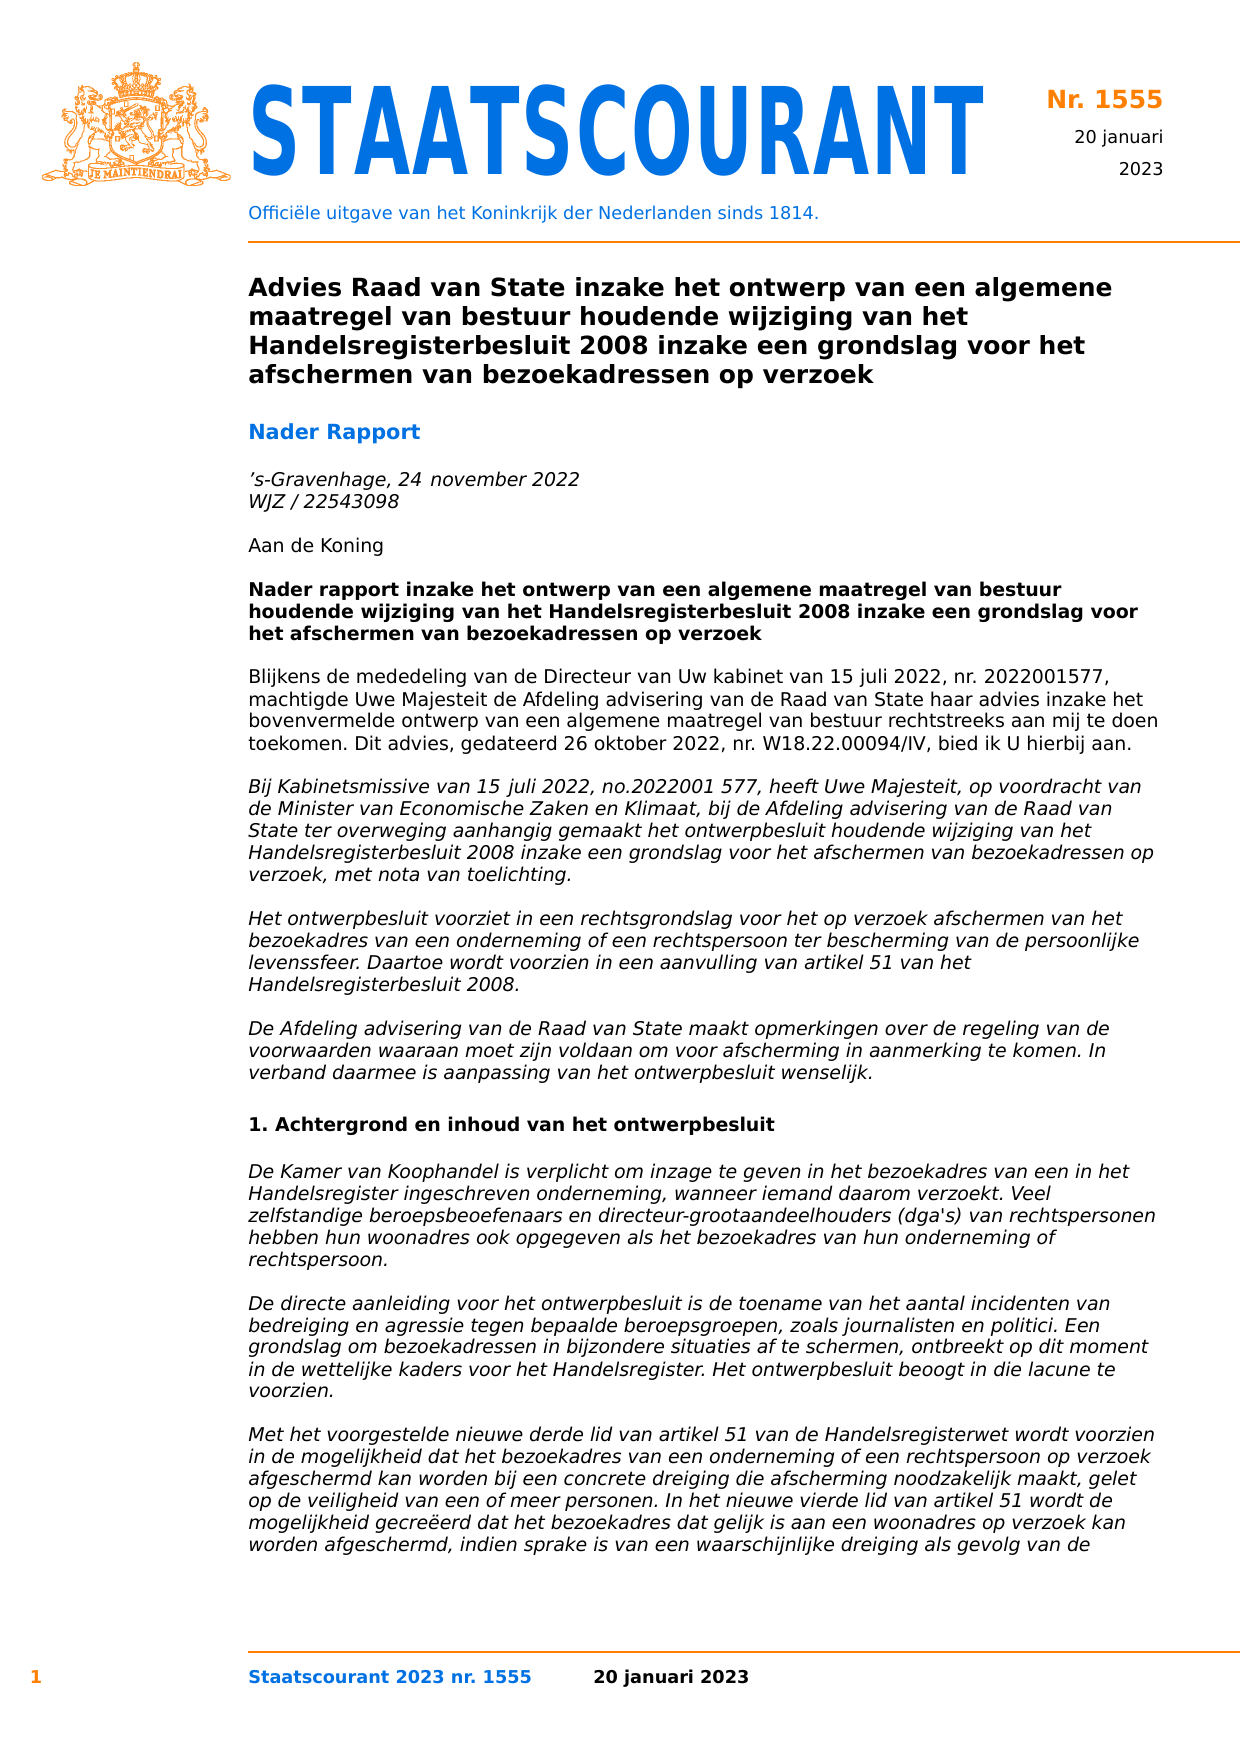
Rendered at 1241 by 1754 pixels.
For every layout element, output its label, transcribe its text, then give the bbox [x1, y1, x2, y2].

table_header [25, 62, 248, 241]
text Bij Kabinetsmissive van 15 juli 2022, no.2022001 577, heeft Uwe Majesteit, op voordracht van de Minister van Economische Zaken en Klimaat, bij de Afdeling advisering van de Raad van State ter overweging aanhangig gemaakt het ontwerpbesluit houdende wijziging van het Handelsregisterbesluit 2008 inzake een grondslag voor het afschermen van bezoekadressen op verzoek, met nota van toelichting. [248, 776, 1163, 886]
text De directe aanleiding voor het ontwerpbesluit is de toename van het aantal incidenten van bedreiging en agressie tegen bepaalde beroepsgroepen, zoals journalisten en politici. Een grondslag om bezoekadressen in bijzondere situaties af te schermen, ontbreekt op dit moment in de wettelijke kaders voor het Handelsregister. Het ontwerpbesluit beoogt in die lacune te voorzien. [248, 1292, 1163, 1402]
subtitle 1. Achtergrond en inhoud van het ontwerpbesluit [248, 1114, 1163, 1136]
subtitle Advies Raad van State inzake het ontwerp van een algemene maatregel van bestuur houdende wijziging van het Handelsregisterbesluit 2008 inzake een grondslag voor het afschermen van bezoekadressen op verzoek [248, 273, 1163, 390]
text De Afdeling advisering van de Raad van State maakt opmerkingen over de regeling van de voorwaarden waaraan moet zijn voldaan om voor afscherming in aanmerking te komen. In verband daarmee is aanpassing van het ontwerpbesluit wenselijk. [248, 1018, 1163, 1084]
table_header Nr. 1555 [998, 62, 1240, 121]
table_cell Officiële uitgave van het Koninkrijk der Nederlanden sinds 1814. [248, 203, 1240, 241]
picture [41, 62, 231, 186]
table_cell 2023 [998, 153, 1240, 203]
text De Kamer van Koophandel is verplicht om inzage te geven in het bezoekadres van een in het Handelsregister ingeschreven onderneming, wanneer iemand daarom verzoekt. Veel zelfstandige beroepsbeoefenaars en directeur-grootaandeelhouders (dga's) van rechtspersonen hebben hun woonadres ook opgegeven als het bezoekadres van hun onderneming of rechtspersoon. [248, 1161, 1163, 1271]
text Blijkens de mededeling van de Directeur van Uw kabinet van 15 juli 2022, nr. 2022001577, machtigde Uwe Majesteit de Afdeling advisering van de Raad van State haar advies inzake het bovenvermelde ontwerp van een algemene maatregel van bestuur rechtstreeks aan mij te doen toekomen. Dit advies, gedateerd 26 oktober 2022, nr. W18.22.00094/IV, bied ik U hierbij aan. [248, 666, 1163, 754]
text ’s-Gravenhage, 24 november 2022 [248, 469, 1163, 491]
text Aan de Koning [248, 535, 1163, 557]
text Het ontwerpbesluit voorziet in een rechtsgrondslag voor het op verzoek afschermen van het bezoekadres van een onderneming of een rechtspersoon ter bescherming van de persoonlijke levenssfeer. Daartoe wordt voorzien in een aanvulling van artikel 51 van het Handelsregisterbesluit 2008. [248, 908, 1163, 996]
subtitle Nader Rapport [248, 420, 1163, 444]
table_header STAATSCOURANT [248, 62, 998, 203]
text Met het voorgestelde nieuwe derde lid van artikel 51 van de Handelsregisterwet wordt voorzien in de mogelijkheid dat het bezoekadres van een onderneming of een rechtspersoon op verzoek afgeschermd kan worden bij een concrete dreiging die afscherming noodzakelijk maakt, gelet op de veiligheid van een of meer personen. In het nieuwe vierde lid van artikel 51 wordt de mogelijkheid gecreëerd dat het bezoekadres dat gelijk is aan een woonadres op verzoek kan worden afgeschermd, indien sprake is van een waarschijnlijke dreiging als gevolg van de [248, 1424, 1163, 1556]
text WJZ / 22543098 [248, 491, 1163, 513]
text Nader rapport inzake het ontwerp van een algemene maatregel van bestuur houdende wijziging van het Handelsregisterbesluit 2008 inzake een grondslag voor het afschermen van bezoekadressen op verzoek [248, 579, 1163, 644]
table_cell 20 januari [998, 121, 1240, 153]
